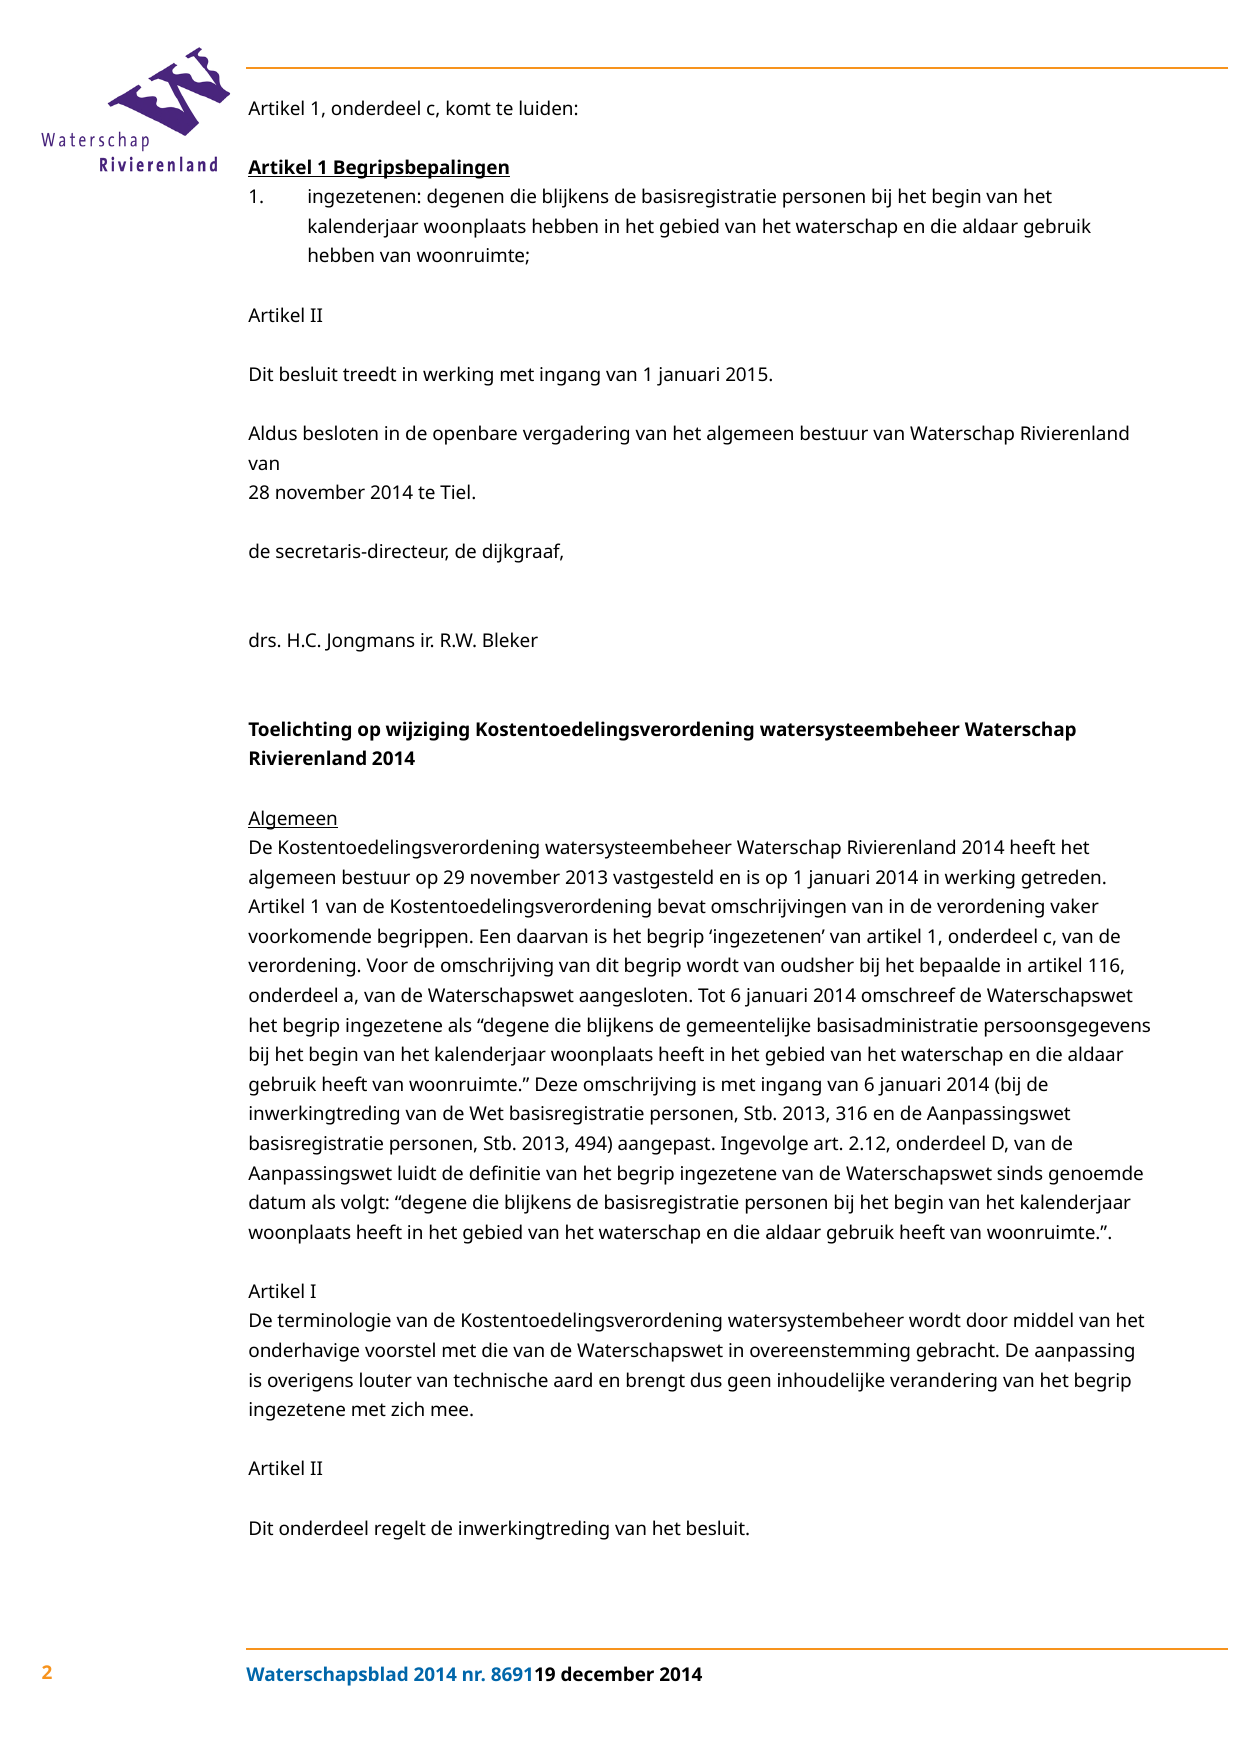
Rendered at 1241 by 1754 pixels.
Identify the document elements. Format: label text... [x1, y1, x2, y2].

text De Kostentoedelingsverordening watersysteembeheer Waterschap Rivierenland 2014 heeft het algemeen bestuur op 29 november 2013 vastgesteld en is op 1 januari 2014 in werking getreden. [248, 834, 1152, 890]
text Artikel 1, onderdeel c, komt te luiden: [248, 95, 1152, 121]
text Toelichting op wijziging Kostentoedelingsverordening watersysteembeheer Waterschap Rivierenland 2014 [248, 716, 1152, 771]
text Artikel 1 Begripsbepalingen [248, 154, 1152, 180]
text Algemeen [248, 805, 1152, 831]
text Artikel 1 van de Kostentoedelingsverordening bevat omschrijvingen van in de verordening vaker voorkomende begrippen. Een daarvan is het begrip ‘ingezetenen’ van artikel 1, onderdeel c, van de verordening. Voor de omschrijving van dit begrip wordt van oudsher bij het bepaalde in artikel 116, onderdeel a, van de Waterschapswet aangesloten. Tot 6 januari 2014 omschreef de Waterschapswet het begrip ingezetene als “degene die blijkens de gemeentelijke basisadministratie persoonsgegevens bij het begin van het kalenderjaar woonplaats heeft in het gebied van het waterschap en die aldaar gebruik heeft van woonruimte.” Deze omschrijving is met ingang van 6 januari 2014 (bij de inwerkingtreding van de Wet basisregistratie personen, Stb. 2013, 316 en de Aanpassingswet basisregistratie personen, Stb. 2013, 494) aangepast. Ingevolge art. 2.12, onderdeel D, van de Aanpassingswet luidt de definitie van het begrip ingezetene van de Waterschapswet sinds genoemde datum als volgt: “degene die blijkens de basisregistratie personen bij het begin van het kalenderjaar woonplaats heeft in het gebied van het waterschap en die aldaar gebruik heeft van woonruimte.”. [248, 893, 1152, 1245]
text De terminologie van de Kostentoedelingsverordening watersystembeheer wordt door middel van het onderhavige voorstel met die van de Waterschapswet in overeenstemming gebracht. De aanpassing is overigens louter van technische aard en brengt dus geen inhoudelijke verandering van het begrip ingezetene met zich mee. [248, 1308, 1152, 1422]
picture [41, 47, 231, 172]
text Artikel II [248, 1456, 1152, 1481]
text de secretaris-directeur, de dijkgraaf, [248, 538, 1152, 564]
text Artikel II [248, 302, 1152, 328]
text Dit onderdeel regelt de inwerkingtreding van het besluit. [248, 1515, 1152, 1541]
text Dit besluit treedt in werking met ingang van 1 januari 2015. [248, 361, 1152, 387]
text drs. H.C. Jongmans ir. R.W. Bleker [248, 627, 1152, 653]
list ingezetenen: degenen die blijkens de basisregistratie personen bij het begin van het kalenderjaar woonplaats hebben in het gebied van het waterschap en die aldaar gebruik hebben van woonruimte; [248, 183, 1152, 268]
text Aldus besloten in de openbare vergadering van het algemeen bestuur van Waterschap Rivierenland van [248, 420, 1152, 476]
text 28 november 2014 te Tiel. [248, 479, 1152, 505]
text Artikel I [248, 1278, 1152, 1304]
